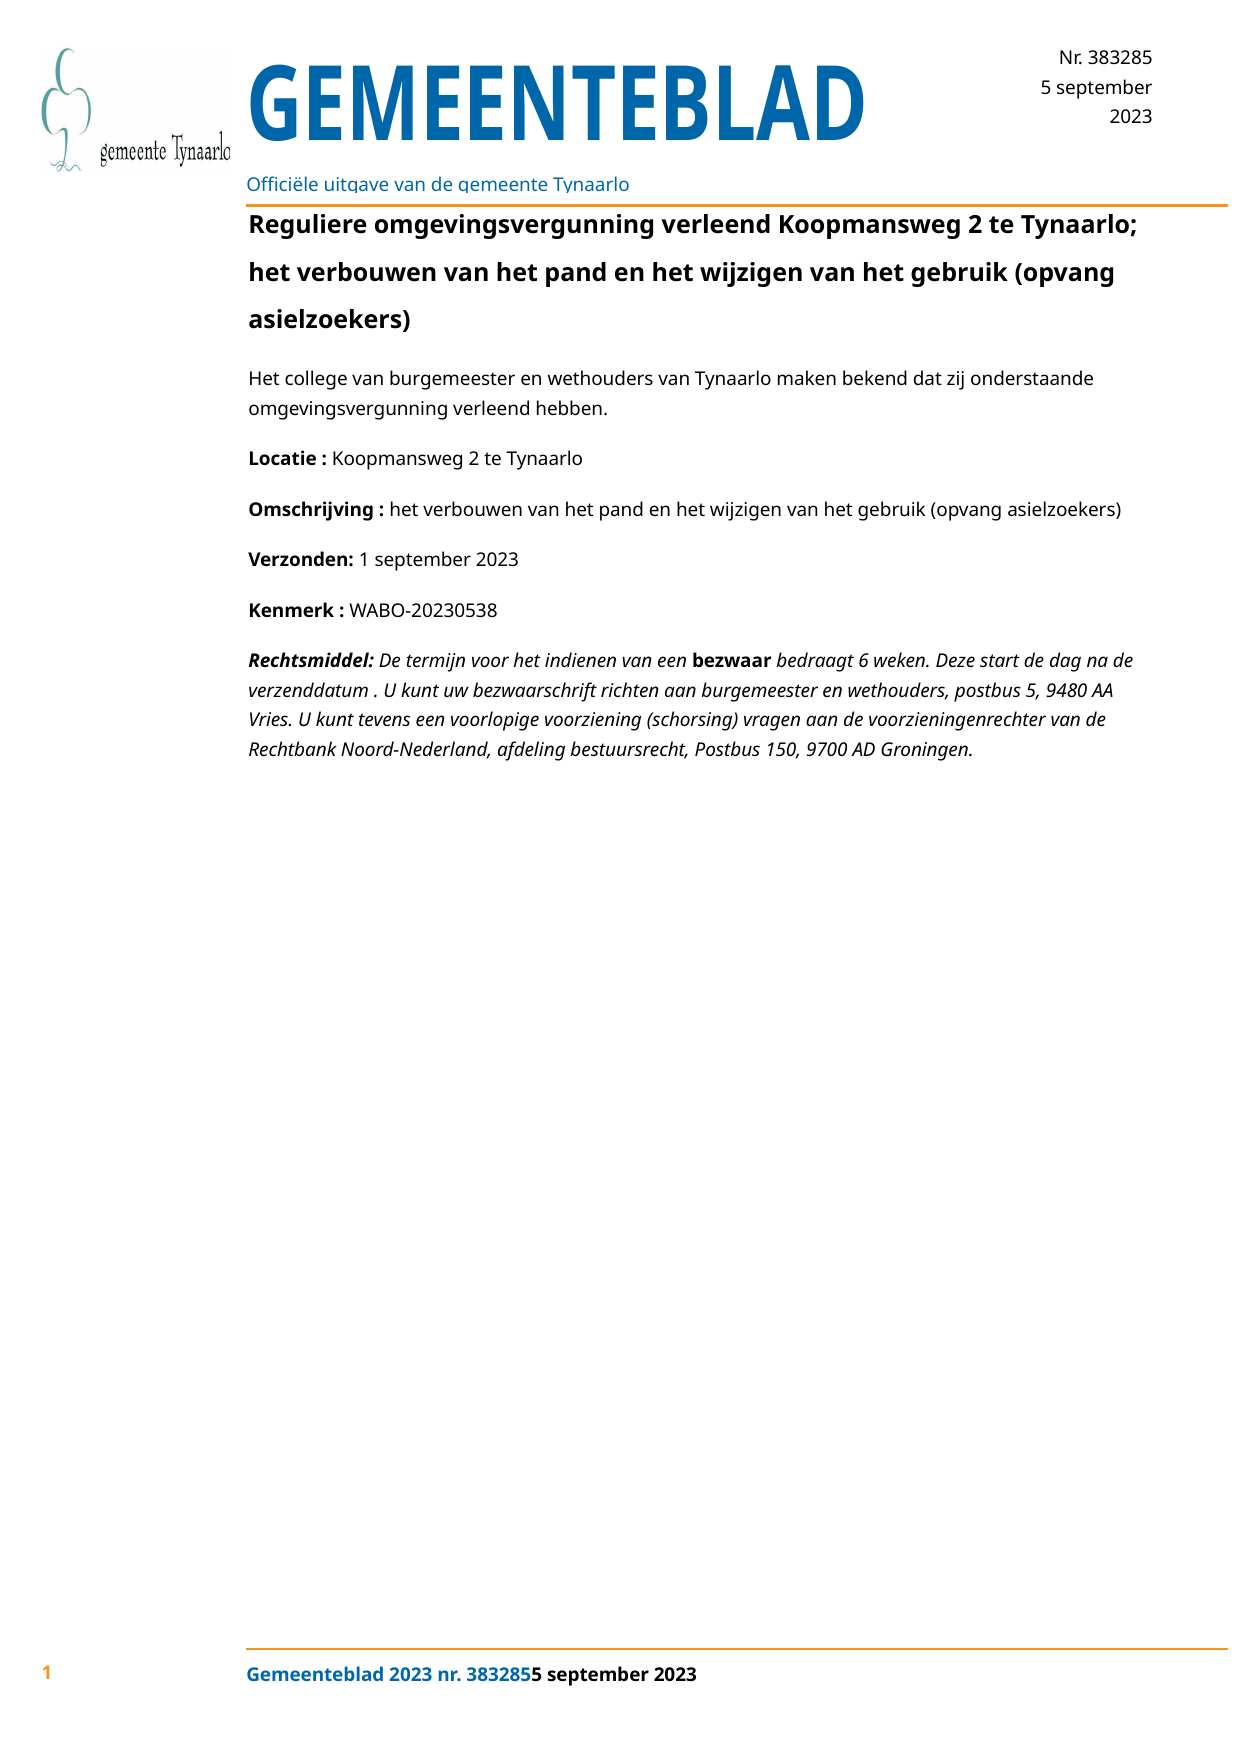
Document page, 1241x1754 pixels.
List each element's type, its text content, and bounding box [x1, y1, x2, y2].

text Verzonden: 1 september 2023 [248, 546, 1152, 572]
text Locatie : Koopmansweg 2 te Tynaarlo [248, 446, 1152, 471]
text Kenmerk : WABO-20230538 [248, 597, 1152, 622]
text Omschrijving : het verbouwen van het pand en het wijzigen van het gebruik (opvang asielzoekers) [248, 496, 1152, 522]
picture [41, 47, 231, 172]
text Reguliere omgevingsvergunning verleend Koopmansweg 2 te Tynaarlo; het verbouwen van het pand en het wijzigen van het gebruik (opvang asielzoekers) [248, 207, 1152, 336]
text Het college van burgemeester en wethouders van Tynaarlo maken bekend dat zij onderstaande omgevingsvergunning verleend hebben. [248, 366, 1152, 421]
text Rechtsmiddel: De termijn voor het indienen van een bezwaar bedraagt 6 weken. Deze start de dag na de verzenddatum . U kunt uw bezwaarschrift richten aan burgemeester en wethouders, postbus 5, 9480 AA Vries. U kunt tevens een voorlopige voorziening (schorsing) vragen aan de voorzieningenrechter van de Rechtbank Noord-Nederland, afdeling bestuursrecht, Postbus 150, 9700 AD Groningen. [248, 647, 1152, 762]
